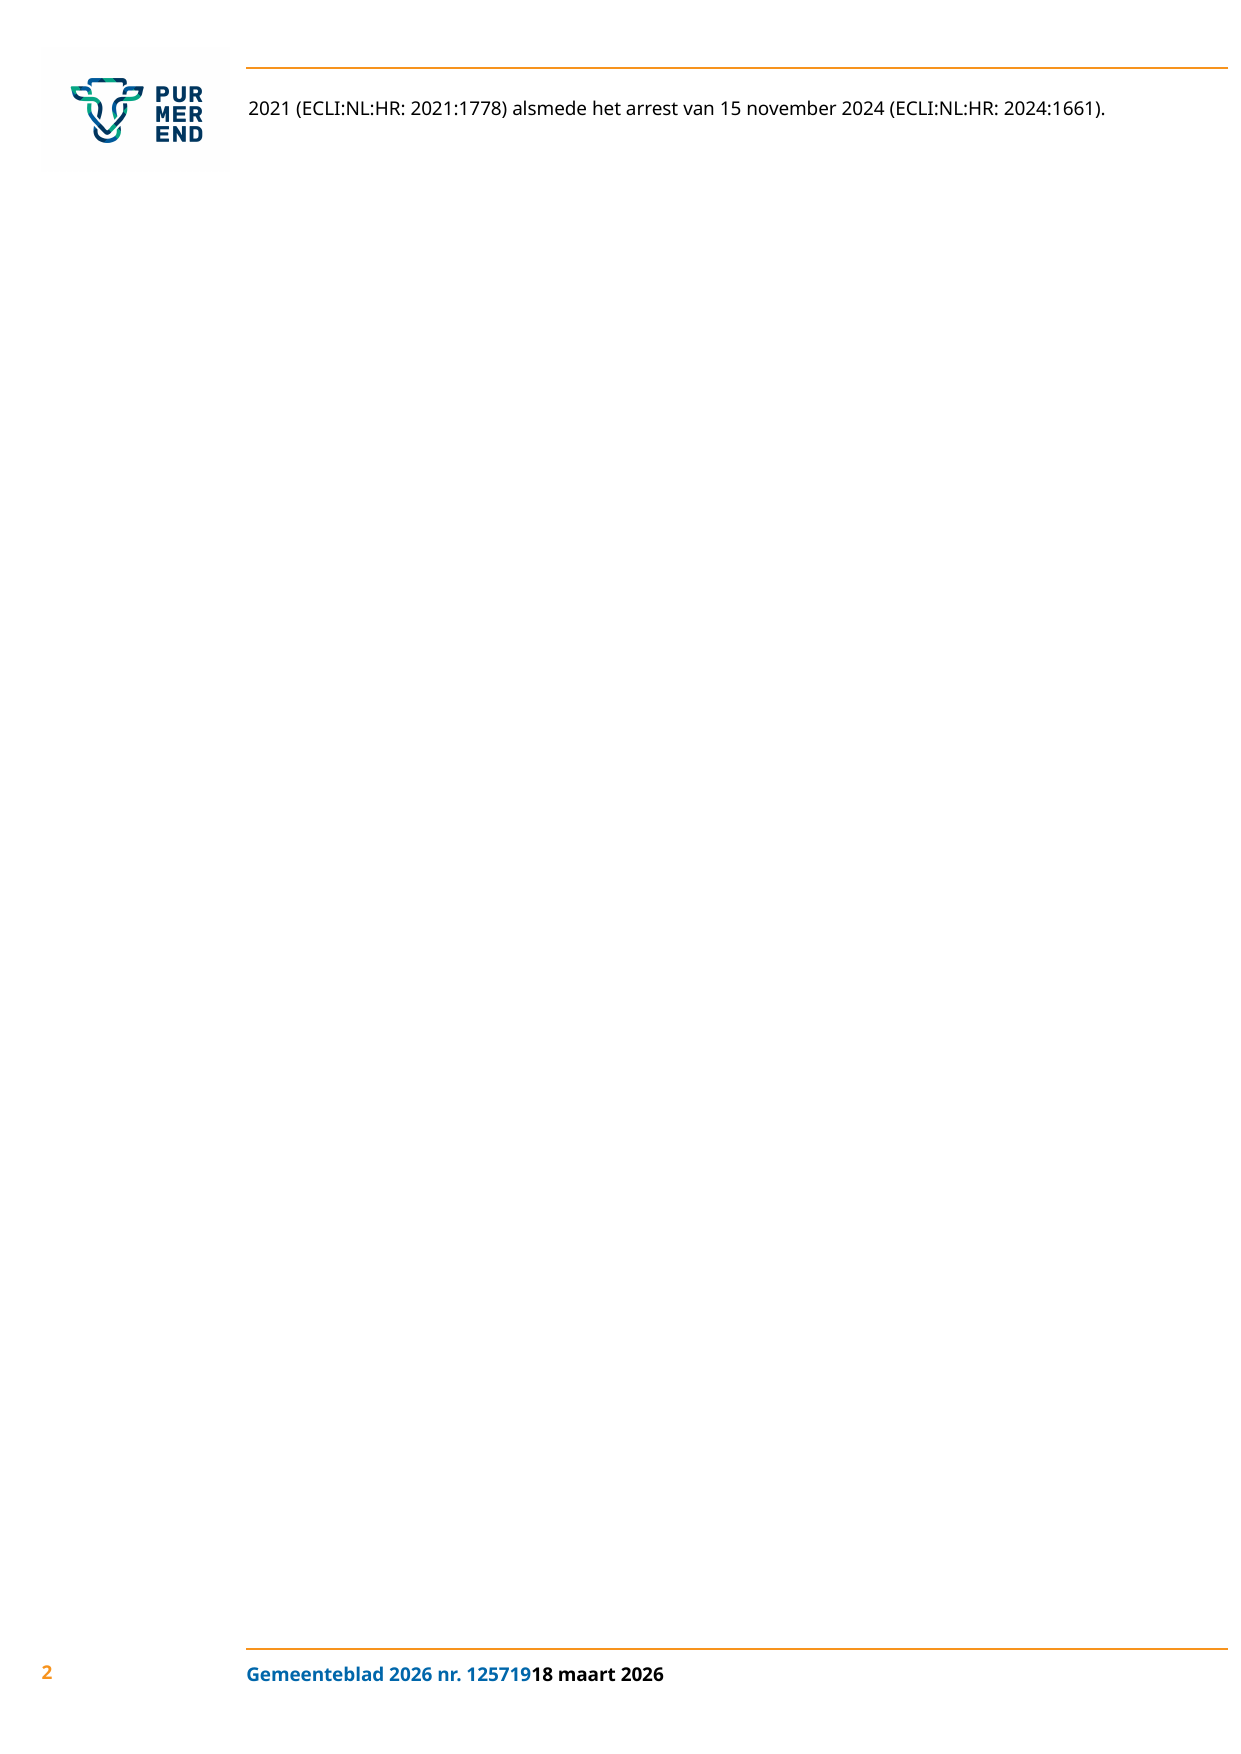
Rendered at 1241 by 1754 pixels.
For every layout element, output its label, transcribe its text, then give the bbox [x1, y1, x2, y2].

text 2021 (ECLI:NL:HR: 2021:1778) alsmede het arrest van 15 november 2024 (ECLI:NL:HR: 2024:1661). [248, 95, 1152, 121]
picture [41, 47, 231, 172]
